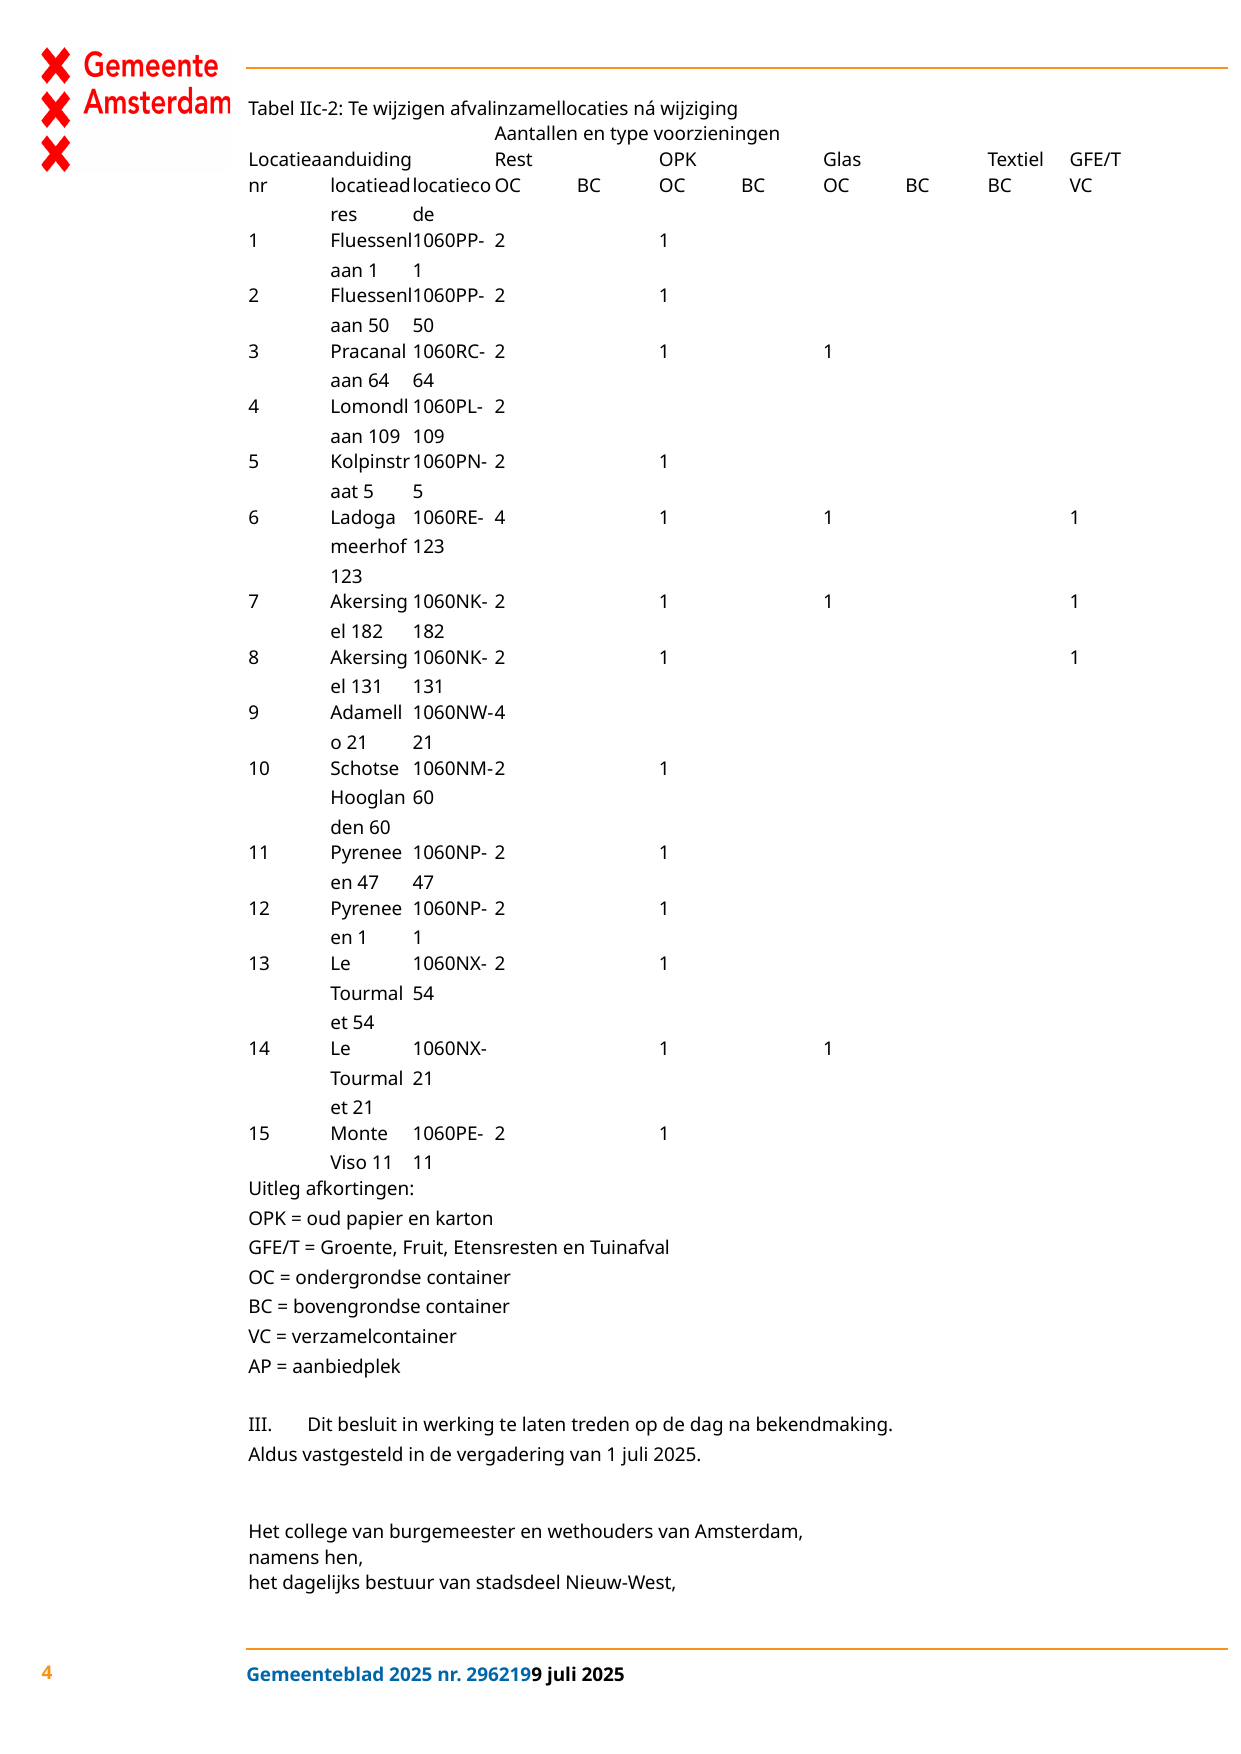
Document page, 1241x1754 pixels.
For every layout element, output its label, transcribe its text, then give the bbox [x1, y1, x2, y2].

table_cell [577, 950, 659, 1035]
table_cell 1 [1069, 644, 1152, 699]
table_cell [905, 227, 987, 283]
table_cell 5 [248, 449, 330, 504]
table_cell 1 [659, 449, 741, 504]
table_cell [1069, 283, 1152, 338]
table_cell 2 [494, 393, 577, 448]
table_cell [741, 504, 823, 589]
table_cell 2 [494, 589, 577, 644]
table_cell BC [741, 172, 823, 227]
table_cell GFE/T [1069, 146, 1152, 172]
table_cell 3 [248, 338, 330, 393]
table_cell Akersingel 182 [330, 589, 412, 644]
table_cell [577, 1120, 659, 1175]
text het dagelijks bestuur van stadsdeel Nieuw-West, [248, 1569, 1152, 1595]
table_cell [577, 338, 659, 393]
text Het college van burgemeester en wethouders van Amsterdam, [248, 1518, 1152, 1544]
table_cell 1 [823, 338, 905, 393]
table_cell 1060NW-21 [412, 699, 494, 755]
table_cell [248, 121, 494, 146]
table_cell [823, 1120, 905, 1175]
table_cell Akersingel 131 [330, 644, 412, 699]
table_cell Lomondlaan 109 [330, 393, 412, 448]
table_cell 8 [248, 644, 330, 699]
table_cell Rest [494, 146, 659, 172]
table_cell [905, 699, 987, 755]
table_cell [577, 755, 659, 839]
table_cell [1069, 755, 1152, 839]
table_cell [741, 755, 823, 839]
table_cell [905, 283, 987, 338]
table_cell OC [823, 172, 905, 227]
table_cell [823, 449, 905, 504]
table_cell 1060NK-131 [412, 644, 494, 699]
table_cell Pyreneeen 1 [330, 895, 412, 950]
table_cell [987, 283, 1069, 338]
table_cell [1069, 227, 1152, 283]
table_cell locatiecode [412, 172, 494, 227]
table_cell 2 [494, 227, 577, 283]
table_cell OC [659, 172, 741, 227]
table_cell [905, 644, 987, 699]
table_cell [1069, 840, 1152, 895]
table_cell [823, 644, 905, 699]
table_cell BC [905, 172, 987, 227]
table_cell 1 [659, 950, 741, 1035]
table_cell [823, 950, 905, 1035]
table_cell [741, 895, 823, 950]
table_cell [823, 699, 905, 755]
table_cell 1 [659, 589, 741, 644]
table_cell [987, 338, 1069, 393]
table_cell Pyreneeen 47 [330, 840, 412, 895]
table_cell [905, 589, 987, 644]
table_cell [823, 227, 905, 283]
table_cell Locatieaanduiding [248, 146, 494, 172]
table_cell 1060RE-123 [412, 504, 494, 589]
table_cell 1060NK-182 [412, 589, 494, 644]
table_cell [741, 227, 823, 283]
table_cell 1 [659, 283, 741, 338]
table_cell OC [494, 172, 577, 227]
table_cell 6 [248, 504, 330, 589]
text Aldus vastgesteld in de vergadering van 1 juli 2025. [248, 1441, 1152, 1467]
table_cell [905, 393, 987, 448]
list Dit besluit in werking te laten treden op de dag na bekendmaking. [248, 1411, 1152, 1437]
table_cell 12 [248, 895, 330, 950]
table_cell 1 [659, 227, 741, 283]
table_cell [987, 644, 1069, 699]
table_cell Textiel [987, 146, 1069, 172]
table_cell [905, 840, 987, 895]
table_cell [741, 840, 823, 895]
table_cell 9 [248, 699, 330, 755]
table_cell 1060NX-54 [412, 950, 494, 1035]
table_cell [577, 504, 659, 589]
table_cell OPK [659, 146, 823, 172]
table_cell [905, 895, 987, 950]
table_cell [987, 895, 1069, 950]
table_cell 7 [248, 589, 330, 644]
table_cell 2 [494, 1120, 577, 1175]
table_cell Uitleg afkortingen: OPK = oud papier en karton GFE/T = Groente, Fruit, Etensresten en Tuinafval OC = ondergrondse container BC = bovengrondse container VC = verzamelcontainer AP = aanbiedplek [248, 1175, 1152, 1378]
table_cell 2 [494, 840, 577, 895]
table_cell 15 [248, 1120, 330, 1175]
table_cell [741, 950, 823, 1035]
table_cell 1 [659, 755, 741, 839]
table_cell 1 [659, 644, 741, 699]
table_cell [905, 338, 987, 393]
table_cell 13 [248, 950, 330, 1035]
table_cell [987, 504, 1069, 589]
table_cell [1069, 1035, 1152, 1120]
table_cell [987, 393, 1069, 448]
table_cell [659, 393, 741, 448]
table_cell [1069, 338, 1152, 393]
table_cell [577, 1035, 659, 1120]
table_cell [987, 840, 1069, 895]
table_cell 4 [494, 699, 577, 755]
table_cell [577, 840, 659, 895]
table_cell 4 [494, 504, 577, 589]
table_cell 2 [494, 950, 577, 1035]
table_cell 1 [823, 589, 905, 644]
table_cell [987, 699, 1069, 755]
table_cell 1 [659, 504, 741, 589]
table_cell 2 [494, 283, 577, 338]
table_cell nr [248, 172, 330, 227]
table_cell 1060NP-1 [412, 895, 494, 950]
table_cell [741, 589, 823, 644]
table_cell [577, 283, 659, 338]
table_cell 1060PP-1 [412, 227, 494, 283]
table_cell 1 [823, 504, 905, 589]
table_cell Schotse Hooglanden 60 [330, 755, 412, 839]
table_cell [741, 699, 823, 755]
table_cell [1069, 950, 1152, 1035]
table_cell 1060PE-11 [412, 1120, 494, 1175]
table_cell 2 [494, 644, 577, 699]
table_cell [741, 1120, 823, 1175]
table_cell 11 [248, 840, 330, 895]
table_cell 4 [248, 393, 330, 448]
table_cell Adamello 21 [330, 699, 412, 755]
table_cell [577, 699, 659, 755]
table_cell [823, 283, 905, 338]
table_cell [823, 393, 905, 448]
table_cell Monte Viso 11 [330, 1120, 412, 1175]
table_cell 1060PL-109 [412, 393, 494, 448]
table_cell [1069, 699, 1152, 755]
table_cell [987, 1120, 1069, 1175]
table_cell Fluessenlaan 1 [330, 227, 412, 283]
table_cell [905, 504, 987, 589]
text namens hen, [248, 1544, 1152, 1569]
table_cell 1060PN-5 [412, 449, 494, 504]
table_cell [1069, 449, 1152, 504]
table_cell [741, 1035, 823, 1120]
table_cell Le Tourmalet 21 [330, 1035, 412, 1120]
table_cell [741, 644, 823, 699]
table_cell [987, 950, 1069, 1035]
table_cell [905, 755, 987, 839]
table_cell 14 [248, 1035, 330, 1120]
table_cell 2 [248, 283, 330, 338]
table_cell [577, 227, 659, 283]
table_cell Glas [823, 146, 987, 172]
table_cell BC [577, 172, 659, 227]
table_cell [905, 950, 987, 1035]
table_cell Ladogameerhof 123 [330, 504, 412, 589]
table_cell [905, 1120, 987, 1175]
table_cell 1 [659, 895, 741, 950]
table_cell Aantallen en type voorzieningen [494, 121, 1152, 146]
table_cell 2 [494, 755, 577, 839]
table_cell [823, 840, 905, 895]
table_cell [823, 895, 905, 950]
table_cell [905, 449, 987, 504]
table_cell 1 [1069, 504, 1152, 589]
table_cell [1069, 393, 1152, 448]
table_cell [1069, 895, 1152, 950]
table_cell 1 [659, 338, 741, 393]
table_cell [741, 283, 823, 338]
table_cell locatieadres [330, 172, 412, 227]
table_cell BC [987, 172, 1069, 227]
table_header Tabel IIc-2: Te wijzigen afvalinzamellocaties ná wijziging [248, 95, 1152, 121]
table_cell [577, 393, 659, 448]
table_cell 2 [494, 338, 577, 393]
table_cell 1 [659, 840, 741, 895]
table_cell 1060RC-64 [412, 338, 494, 393]
table_cell 1 [1069, 589, 1152, 644]
table_cell 1 [248, 227, 330, 283]
table_cell 1 [659, 1035, 741, 1120]
table_cell [577, 895, 659, 950]
table_cell 10 [248, 755, 330, 839]
table_cell Le Tourmalet 54 [330, 950, 412, 1035]
table_cell [1069, 1120, 1152, 1175]
table_cell [577, 449, 659, 504]
table_cell [659, 699, 741, 755]
table_cell Kolpinstraat 5 [330, 449, 412, 504]
table_cell [741, 393, 823, 448]
table_cell [741, 449, 823, 504]
table_cell 1 [659, 1120, 741, 1175]
table_cell 1060NP-47 [412, 840, 494, 895]
table_cell [741, 338, 823, 393]
table_cell 1060NM-60 [412, 755, 494, 839]
table_cell [494, 1035, 577, 1120]
table_cell [987, 449, 1069, 504]
table_cell [987, 227, 1069, 283]
picture [41, 47, 231, 172]
table_cell 1 [823, 1035, 905, 1120]
table_cell [987, 755, 1069, 839]
table_cell [577, 644, 659, 699]
table_cell [577, 589, 659, 644]
table_cell [987, 1035, 1069, 1120]
table_cell [823, 755, 905, 839]
table_cell Pracanalaan 64 [330, 338, 412, 393]
table_cell VC [1069, 172, 1152, 227]
table_cell Fluessenlaan 50 [330, 283, 412, 338]
table_cell 2 [494, 449, 577, 504]
table_cell [987, 589, 1069, 644]
table_cell 1060NX-21 [412, 1035, 494, 1120]
table_cell 1060PP-50 [412, 283, 494, 338]
table_cell [905, 1035, 987, 1120]
table_cell 2 [494, 895, 577, 950]
